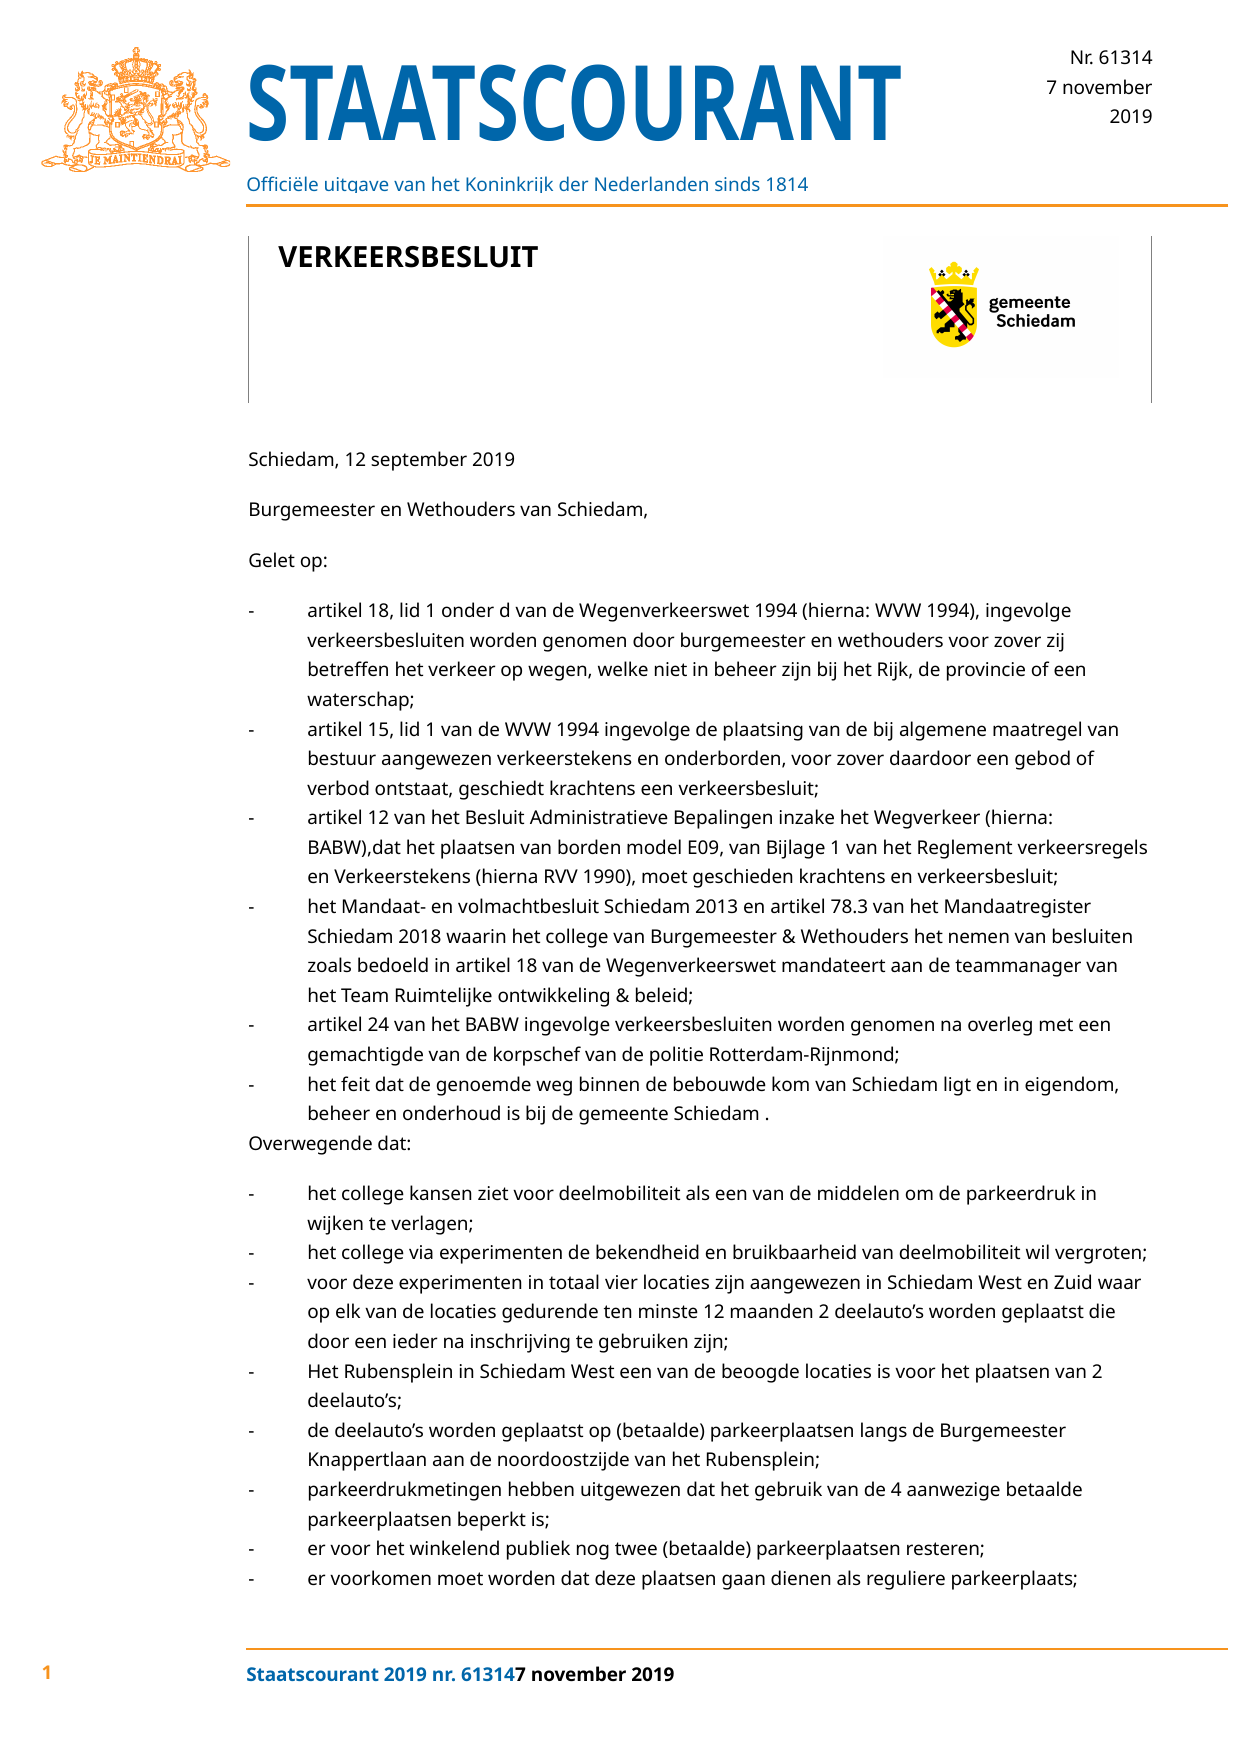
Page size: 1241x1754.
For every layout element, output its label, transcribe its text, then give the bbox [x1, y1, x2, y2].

list het college kansen ziet voor deelmobiliteit als een van de middelen om de parkeerdruk in wijken te verlagen; [248, 1180, 1152, 1236]
picture [882, 236, 1119, 378]
list artikel 24 van het BABW ingevolge verkeersbesluiten worden genomen na overleg met een gemachtigde van de korpschef van de politie Rotterdam-Rijnmond; [248, 1012, 1152, 1067]
table_header VERKEERSBESLUIT [249, 236, 850, 403]
list artikel 15, lid 1 van de WVW 1994 ingevolge de plaatsing van de bij algemene maatregel van bestuur aangewezen verkeerstekens en onderborden, voor zover daardoor een gebod of verbod ontstaat, geschiedt krachtens een verkeersbesluit; [248, 716, 1152, 801]
text Gelet op: [248, 547, 1152, 573]
list parkeerdrukmetingen hebben uitgewezen dat het gebruik van de 4 aanwezige betaalde parkeerplaatsen beperkt is; [248, 1476, 1152, 1532]
list artikel 18, lid 1 onder d van de Wegenverkeerswet 1994 (hierna: WVW 1994), ingevolge verkeersbesluiten worden genomen door burgemeester en wethouders voor zover zij betreffen het verkeer op wegen, welke niet in beheer zijn bij het Rijk, de provincie of een waterschap; [248, 597, 1152, 712]
text Overwegende dat: [248, 1130, 1152, 1156]
text Burgemeester en Wethouders van Schiedam, [248, 497, 1152, 522]
list voor deze experimenten in totaal vier locaties zijn aangewezen in Schiedam West en Zuid waar op elk van de locaties gedurende ten minste 12 maanden 2 deelauto’s worden geplaatst die door een ieder na inschrijving te gebruiken zijn; [248, 1269, 1152, 1354]
list het feit dat de genoemde weg binnen de bebouwde kom van Schiedam ligt en in eigendom, beheer en onderhoud is bij de gemeente Schiedam . [248, 1071, 1152, 1126]
list er voorkomen moet worden dat deze plaatsen gaan dienen als reguliere parkeerplaats; [248, 1565, 1152, 1591]
list Het Rubensplein in Schiedam West een van de beoogde locaties is voor het plaatsen van 2 deelauto’s; [248, 1358, 1152, 1413]
text Schiedam, 12 september 2019 [248, 446, 1152, 472]
list de deelauto’s worden geplaatst op (betaalde) parkeerplaatsen langs de Burgemeester Knappertlaan aan de noordoostzijde van het Rubensplein; [248, 1417, 1152, 1472]
table_header [850, 236, 882, 377]
table_header [850, 378, 1151, 403]
list er voor het winkelend publiek nog twee (betaalde) parkeerplaatsen resteren; [248, 1535, 1152, 1561]
picture [41, 47, 231, 172]
list het Mandaat- en volmachtbesluit Schiedam 2013 en artikel 78.3 van het Mandaatregister Schiedam 2018 waarin het college van Burgemeester & Wethouders het nemen van besluiten zoals bedoeld in artikel 18 van de Wegenverkeerswet mandateert aan de teammanager van het Team Ruimtelijke ontwikkeling & beleid; [248, 893, 1152, 1008]
list artikel 12 van het Besluit Administratieve Bepalingen inzake het Wegverkeer (hierna: BABW),dat het plaatsen van borden model E09, van Bijlage 1 van het Reglement verkeersregels en Verkeerstekens (hierna RVV 1990), moet geschieden krachtens en verkeersbesluit; [248, 804, 1152, 889]
table_header [1119, 236, 1151, 377]
list het college via experimenten de bekendheid en bruikbaarheid van deelmobiliteit wil vergroten; [248, 1239, 1152, 1265]
